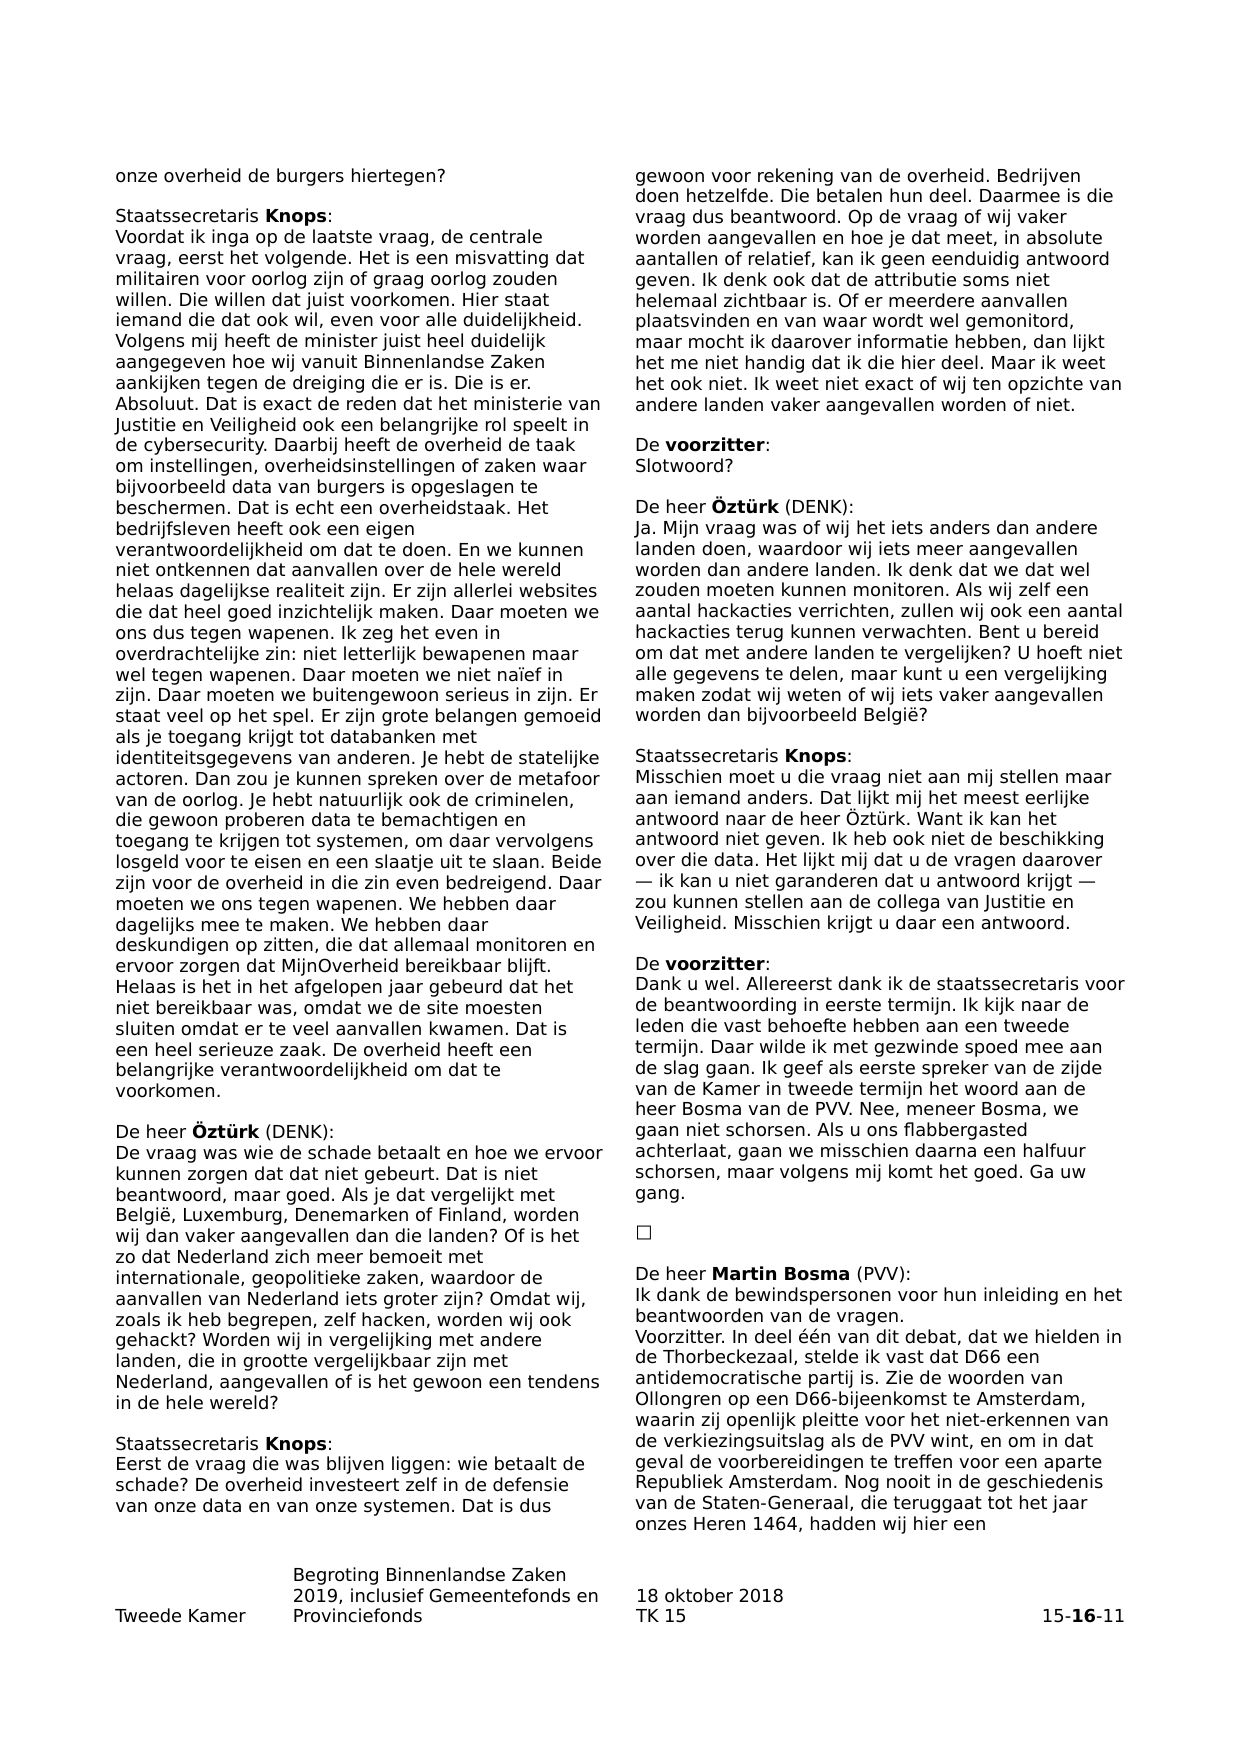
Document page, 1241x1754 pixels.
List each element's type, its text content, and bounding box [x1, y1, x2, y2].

text De heer Martin Bosma (PVV): [635, 1264, 1125, 1285]
text Misschien moet u die vraag niet aan mij stellen maar aan iemand anders. Dat lijkt mij het meest eerlijke antwoord naar de heer Öztürk. Want ik kan het antwoord niet geven. Ik heb ook niet de beschikking over die data. Het lijkt mij dat u de vragen daarover — ik kan u niet garanderen dat u antwoord krijgt — zou kunnen stellen aan de collega van Justitie en Veiligheid. Misschien krijgt u daar een antwoord. [635, 767, 1125, 933]
text De heer Öztürk (DENK): [115, 1122, 605, 1143]
text gewoon voor rekening van de overheid. Bedrijven doen hetzelfde. Die betalen hun deel. Daarmee is die vraag dus beantwoord. Op de vraag of wij vaker worden aangevallen en hoe je dat meet, in absolute aantallen of relatief, kan ik geen eenduidig antwoord geven. Ik denk ook dat de attributie soms niet helemaal zichtbaar is. Of er meerdere aanvallen plaatsvinden en van waar wordt wel gemonitord, maar mocht ik daarover informatie hebben, dan lijkt het me niet handig dat ik die hier deel. Maar ik weet het ook niet. Ik weet niet exact of wij ten opzichte van andere landen vaker aangevallen worden of niet. [635, 165, 1125, 415]
text Slotwoord? [635, 456, 1125, 477]
text Dank u wel. Allereerst dank ik de staatssecretaris voor de beantwoording in eerste termijn. Ik kijk naar de leden die vast behoefte hebben aan een tweede termijn. Daar wilde ik met gezwinde spoed mee aan de slag gaan. Ik geef als eerste spreker van de zijde van de Kamer in tweede termijn het woord aan de heer Bosma van de PVV. Nee, meneer Bosma, we gaan niet schorsen. Als u ons flabbergasted achterlaat, gaan we misschien daarna een halfuur schorsen, maar volgens mij komt het goed. Ga uw gang. [635, 974, 1125, 1203]
text De voorzitter: [635, 435, 1125, 456]
text De voorzitter: [635, 953, 1125, 974]
text Staatssecretaris Knops: [115, 1433, 605, 1454]
text Ik dank de bewindspersonen voor hun inleiding en het beantwoorden van de vragen. [635, 1285, 1125, 1326]
text De heer Öztürk (DENK): [635, 497, 1125, 518]
text Staatssecretaris Knops: [635, 746, 1125, 767]
text De vraag was wie de schade betaalt en hoe we ervoor kunnen zorgen dat dat niet gebeurt. Dat is niet beantwoord, maar goed. Als je dat vergelijkt met België, Luxemburg, Denemarken of Finland, worden wij dan vaker aangevallen dan die landen? Of is het zo dat Nederland zich meer bemoeit met internationale, geopolitieke zaken, waardoor de aanvallen van Nederland iets groter zijn? Omdat wij, zoals ik heb begrepen, zelf hacken, worden wij ook gehackt? Worden wij in vergelijking met andere landen, die in grootte vergelijkbaar zijn met Nederland, aangevallen of is het gewoon een tendens in de hele wereld? [115, 1143, 605, 1413]
text Voordat ik inga op de laatste vraag, de centrale vraag, eerst het volgende. Het is een misvatting dat militairen voor oorlog zijn of graag oorlog zouden willen. Die willen dat juist voorkomen. Hier staat iemand die dat ook wil, even voor alle duidelijkheid. Volgens mij heeft de minister juist heel duidelijk aangegeven hoe wij vanuit Binnenlandse Zaken aankijken tegen de dreiging die er is. Die is er. Absoluut. Dat is exact de reden dat het ministerie van Justitie en Veiligheid ook een belangrijke rol speelt in de cybersecurity. Daarbij heeft de overheid de taak om instellingen, overheidsinstellingen of zaken waar bijvoorbeeld data van burgers is opgeslagen te beschermen. Dat is echt een overheidstaak. Het bedrijfsleven heeft ook een eigen verantwoordelijkheid om dat te doen. En we kunnen niet ontkennen dat aanvallen over de hele wereld helaas dagelijkse realiteit zijn. Er zijn allerlei websites die dat heel goed inzichtelijk maken. Daar moeten we ons dus tegen wapenen. Ik zeg het even in overdrachtelijke zin: niet letterlijk bewapenen maar wel tegen wapenen. Daar moeten we niet naïef in zijn. Daar moeten we buitengewoon serieus in zijn. Er staat veel op het spel. Er zijn grote belangen gemoeid als je toegang krijgt tot databanken met identiteitsgegevens van anderen. Je hebt de statelijke actoren. Dan zou je kunnen spreken over de metafoor van de oorlog. Je hebt natuurlijk ook de criminelen, die gewoon proberen data te bemachtigen en toegang te krijgen tot systemen, om daar vervolgens losgeld voor te eisen en een slaatje uit te slaan. Beide zijn voor de overheid in die zin even bedreigend. Daar moeten we ons tegen wapenen. We hebben daar dagelijks mee te maken. We hebben daar deskundigen op zitten, die dat allemaal monitoren en ervoor zorgen dat MijnOverheid bereikbaar blijft. Helaas is het in het afgelopen jaar gebeurd dat het niet bereikbaar was, omdat we de site moesten sluiten omdat er te veel aanvallen kwamen. Dat is een heel serieuze zaak. De overheid heeft een belangrijke verantwoordelijkheid om dat te voorkomen. [115, 227, 605, 1102]
text Staatssecretaris Knops: [115, 206, 605, 227]
text ⬜ [635, 1223, 1125, 1244]
text onze overheid de burgers hiertegen? [115, 165, 605, 186]
text Ja. Mijn vraag was of wij het iets anders dan andere landen doen, waardoor wij iets meer aangevallen worden dan andere landen. Ik denk dat we dat wel zouden moeten kunnen monitoren. Als wij zelf een aantal hackacties verrichten, zullen wij ook een aantal hackacties terug kunnen verwachten. Bent u bereid om dat met andere landen te vergelijken? U hoeft niet alle gegevens te delen, maar kunt u een vergelijking maken zodat wij weten of wij iets vaker aangevallen worden dan bijvoorbeeld België? [635, 518, 1125, 726]
text Voorzitter. In deel één van dit debat, dat we hielden in de Thorbeckezaal, stelde ik vast dat D66 een antidemocratische partij is. Zie de woorden van Ollongren op een D66-bijeenkomst te Amsterdam, waarin zij openlijk pleitte voor het niet-erkennen van de verkiezingsuitslag als de PVV wint, en om in dat geval de voorbereidingen te treffen voor een aparte Republiek Amsterdam. Nog nooit in de geschiedenis van de Staten-Generaal, die teruggaat tot het jaar onzes Heren 1464, hadden wij hier een [635, 1326, 1125, 1535]
text Eerst de vraag die was blijven liggen: wie betaalt de schade? De overheid investeert zelf in de defensie van onze data en van onze systemen. Dat is dus [115, 1454, 605, 1517]
